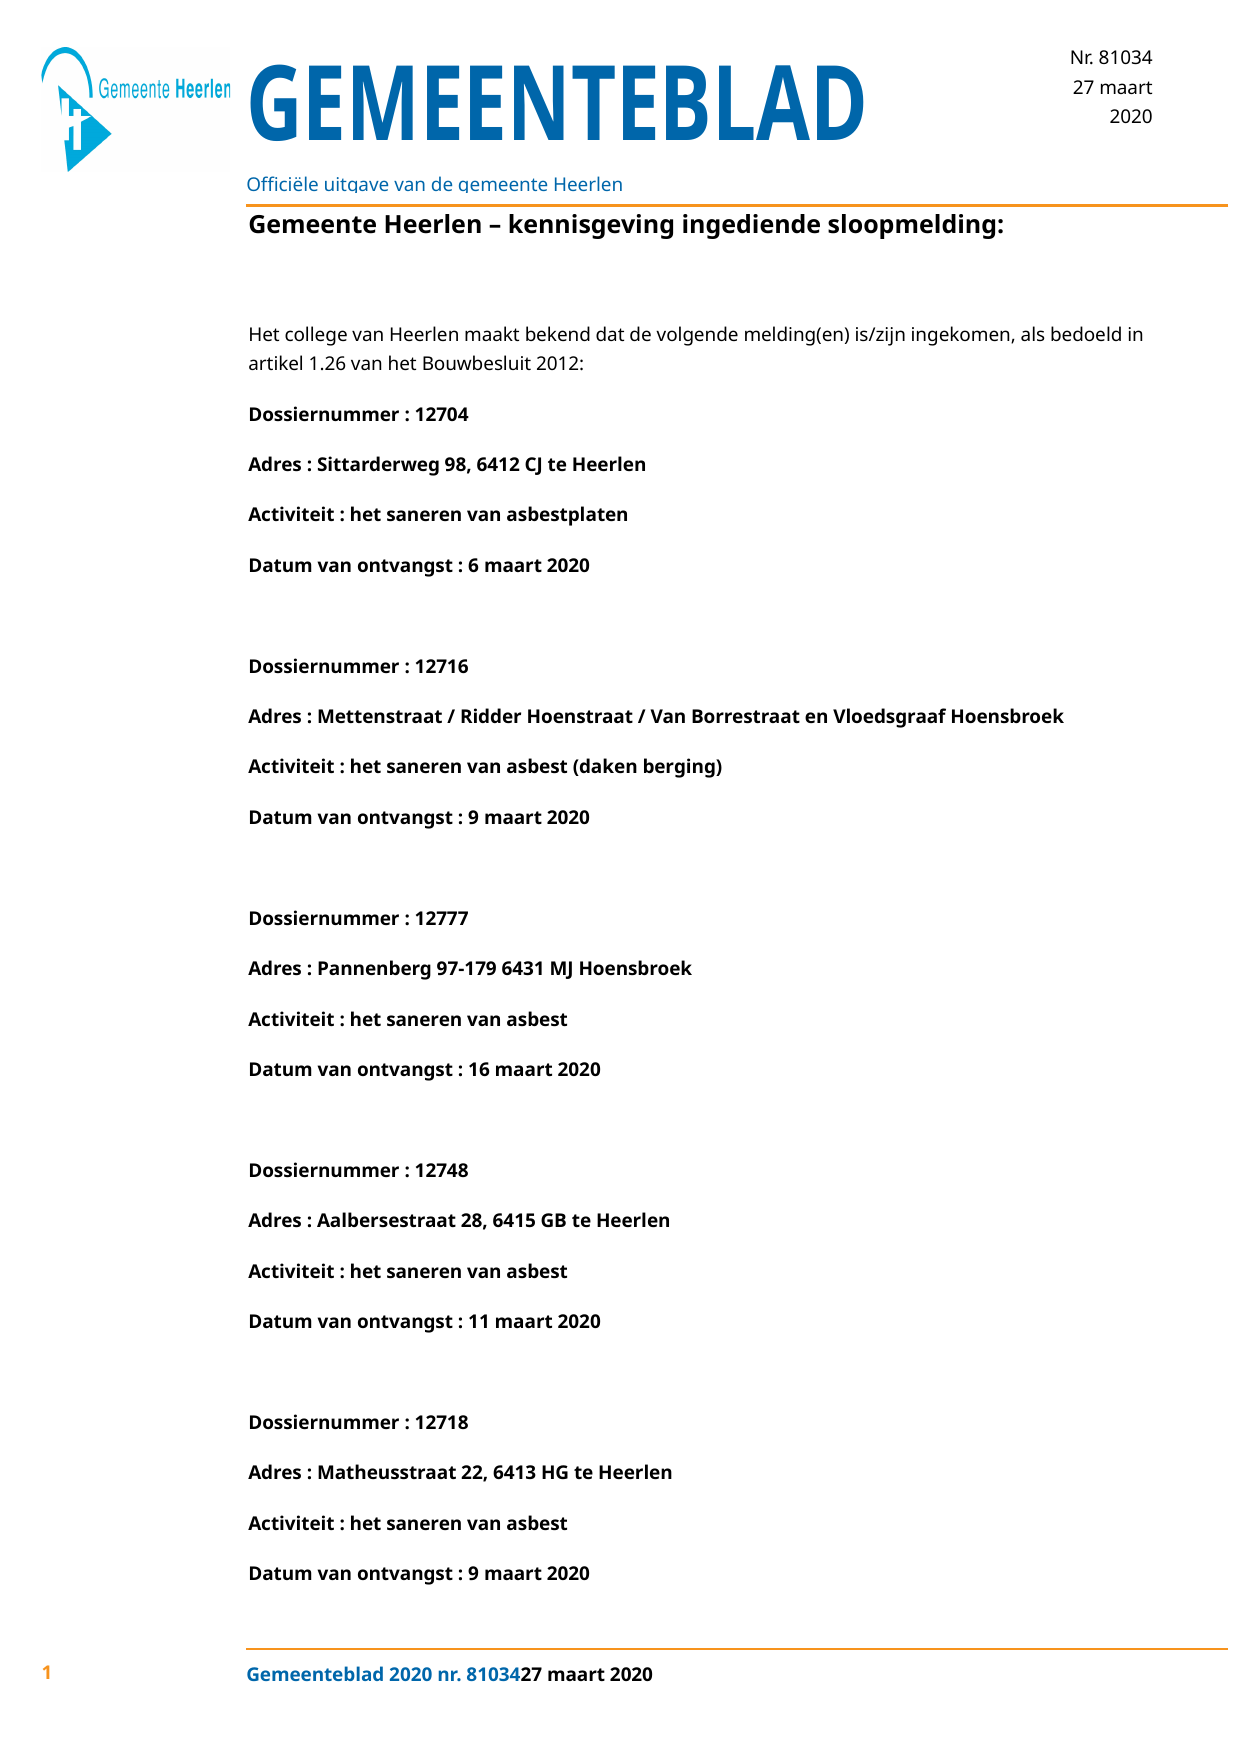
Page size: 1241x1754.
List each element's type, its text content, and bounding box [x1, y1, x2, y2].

text Activiteit : het saneren van asbest [248, 1006, 1152, 1031]
picture [41, 47, 59, 70]
text Datum van ontvangst : 6 maart 2020 [248, 552, 1152, 578]
picture [41, 47, 231, 172]
text Adres : Sittarderweg 98, 6412 CJ te Heerlen [248, 451, 1152, 477]
text Datum van ontvangst : 16 maart 2020 [248, 1056, 1152, 1082]
text Activiteit : het saneren van asbest [248, 1258, 1152, 1283]
text Adres : Matheusstraat 22, 6413 HG te Heerlen [248, 1459, 1152, 1485]
text Dossiernummer : 12704 [248, 401, 1152, 426]
text Activiteit : het saneren van asbestplaten [248, 502, 1152, 527]
text Activiteit : het saneren van asbest (daken berging) [248, 754, 1152, 779]
text Datum van ontvangst : 9 maart 2020 [248, 1560, 1152, 1586]
text Datum van ontvangst : 9 maart 2020 [248, 804, 1152, 830]
text Adres : Aalbersestraat 28, 6415 GB te Heerlen [248, 1207, 1152, 1233]
text Adres : Pannenberg 97-179 6431 MJ Hoensbroek [248, 955, 1152, 981]
text Adres : Mettenstraat / Ridder Hoenstraat / Van Borrestraat en Vloedsgraaf Hoensbroek [248, 703, 1152, 729]
text Activiteit : het saneren van asbest [248, 1510, 1152, 1536]
text Dossiernummer : 12716 [248, 653, 1152, 678]
text Dossiernummer : 12777 [248, 905, 1152, 931]
text Datum van ontvangst : 11 maart 2020 [248, 1308, 1152, 1334]
text Gemeente Heerlen – kennisgeving ingediende sloopmelding: [248, 207, 1152, 241]
text Het college van Heerlen maakt bekend dat de volgende melding(en) is/zijn ingekomen, als bedoeld in artikel 1.26 van het Bouwbesluit 2012: [248, 321, 1152, 376]
text Dossiernummer : 12718 [248, 1409, 1152, 1435]
text Dossiernummer : 12748 [248, 1157, 1152, 1183]
